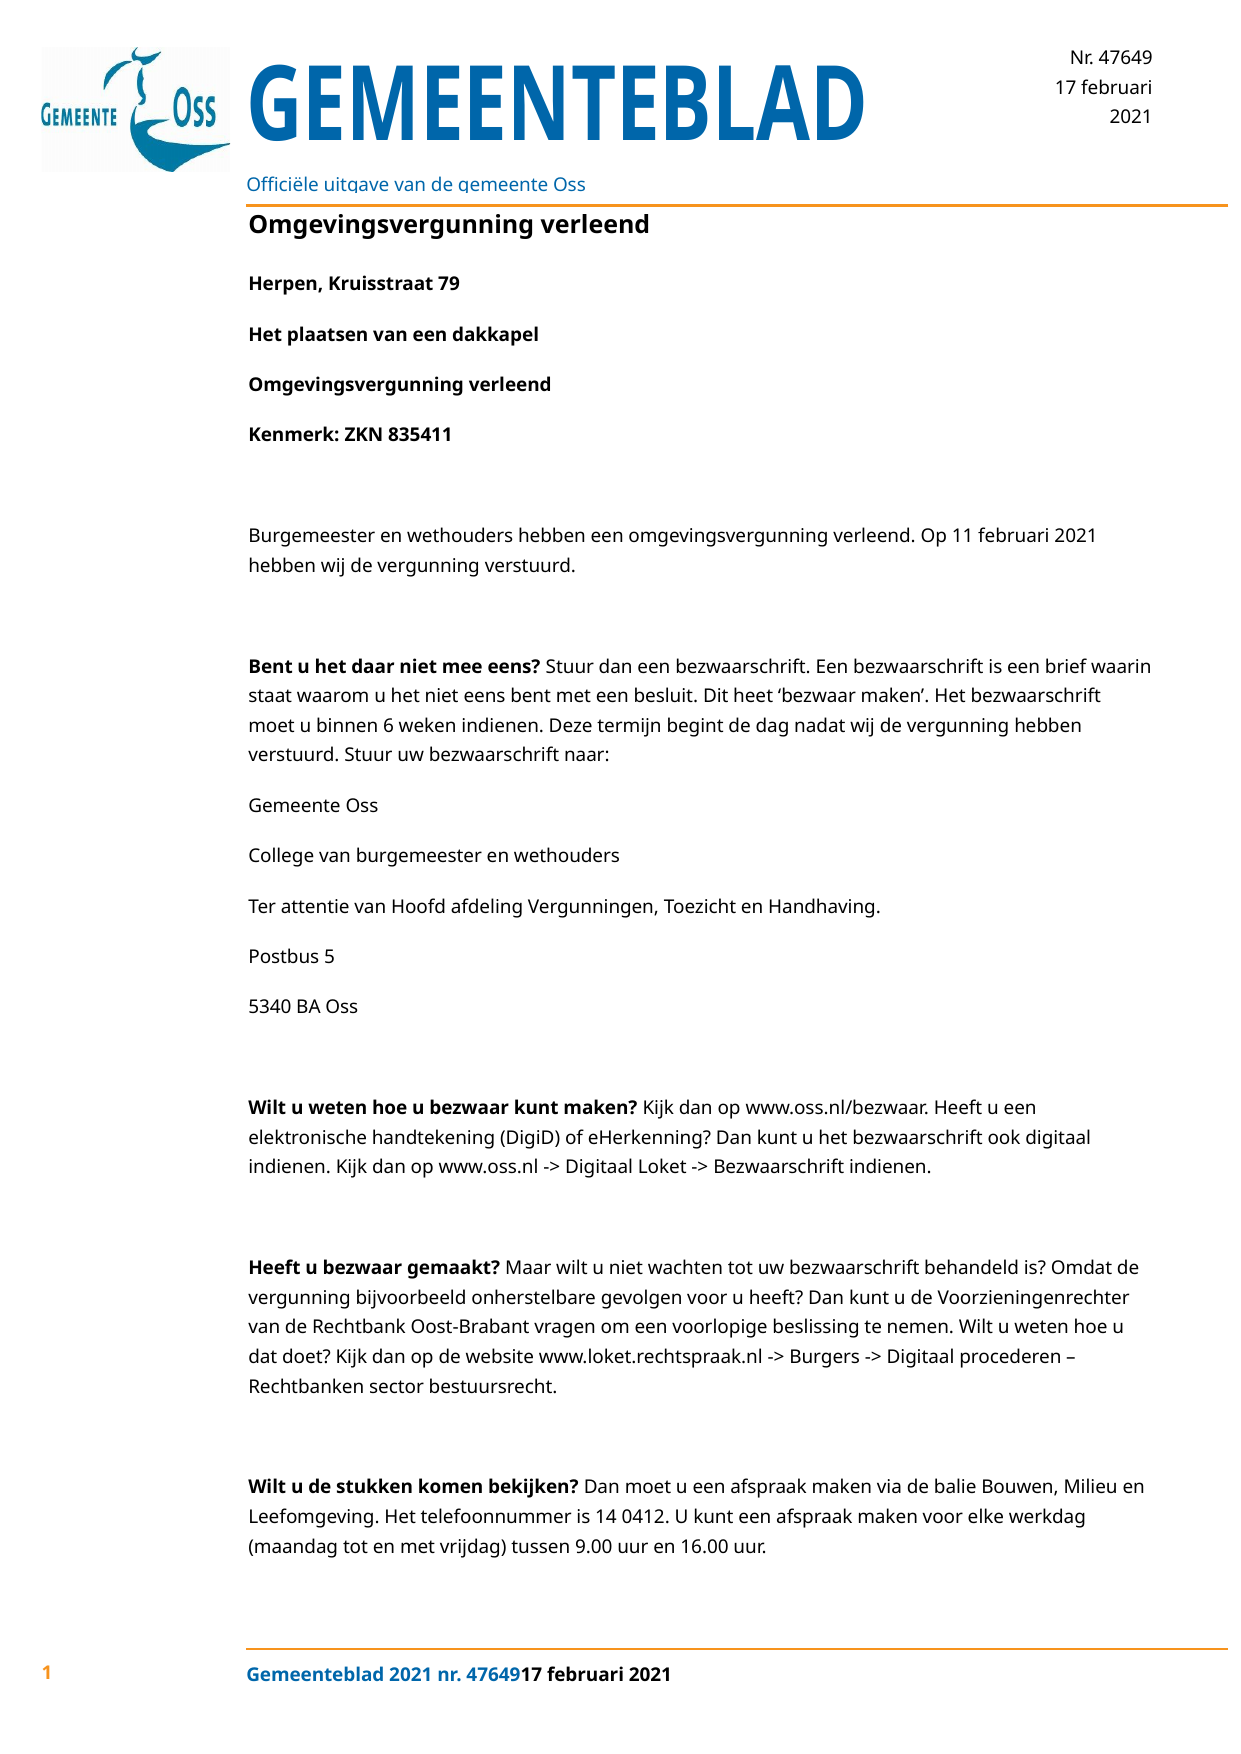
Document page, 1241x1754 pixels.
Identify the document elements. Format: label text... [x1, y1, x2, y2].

text Wilt u weten hoe u bezwaar kunt maken? Kijk dan op www.oss.nl/bezwaar. Heeft u een elektronische handtekening (DigiD) of eHerkenning? Dan kunt u het bezwaarschrift ook digitaal indienen. Kijk dan op www.oss.nl -> Digitaal Loket -> Bezwaarschrift indienen. [248, 1094, 1152, 1179]
text Kenmerk: ZKN 835411 [248, 422, 1152, 447]
text College van burgemeester en wethouders [248, 842, 1152, 868]
text Gemeente Oss [248, 792, 1152, 818]
text Heeft u bezwaar gemaakt? Maar wilt u niet wachten tot uw bezwaarschrift behandeld is? Omdat de vergunning bijvoorbeeld onherstelbare gevolgen voor u heeft? Dan kunt u de Voorzieningenrechter van de Rechtbank Oost-Brabant vragen om een voorlopige beslissing te nemen. Wilt u weten hoe u dat doet? Kijk dan op de website www.loket.rechtspraak.nl -> Burgers -> Digitaal procederen – Rechtbanken sector bestuursrecht. [248, 1254, 1152, 1398]
picture [41, 47, 231, 172]
text Omgevingsvergunning verleend [248, 371, 1152, 397]
text 5340 BA Oss [248, 994, 1152, 1019]
text Burgemeester en wethouders hebben een omgevingsvergunning verleend. Op 11 februari 2021 hebben wij de vergunning verstuurd. [248, 522, 1152, 578]
text Het plaatsen van een dakkapel [248, 321, 1152, 346]
text Wilt u de stukken komen bekijken? Dan moet u een afspraak maken via de balie Bouwen, Milieu en Leefomgeving. Het telefoonnummer is 14 0412. U kunt een afspraak maken voor elke werkdag (maandag tot en met vrijdag) tussen 9.00 uur en 16.00 uur. [248, 1474, 1152, 1558]
text Ter attentie van Hoofd afdeling Vergunningen, Toezicht en Handhaving. [248, 893, 1152, 918]
text Herpen, Kruisstraat 79 [248, 270, 1152, 296]
text Postbus 5 [248, 943, 1152, 969]
text Bent u het daar niet mee eens? Stuur dan een bezwaarschrift. Een bezwaarschrift is een brief waarin staat waarom u het niet eens bent met een besluit. Dit heet ‘bezwaar maken’. Het bezwaarschrift moet u binnen 6 weken indienen. Deze termijn begint de dag nadat wij de vergunning hebben verstuurd. Stuur uw bezwaarschrift naar: [248, 653, 1152, 767]
text Omgevingsvergunning verleend [248, 207, 1152, 241]
